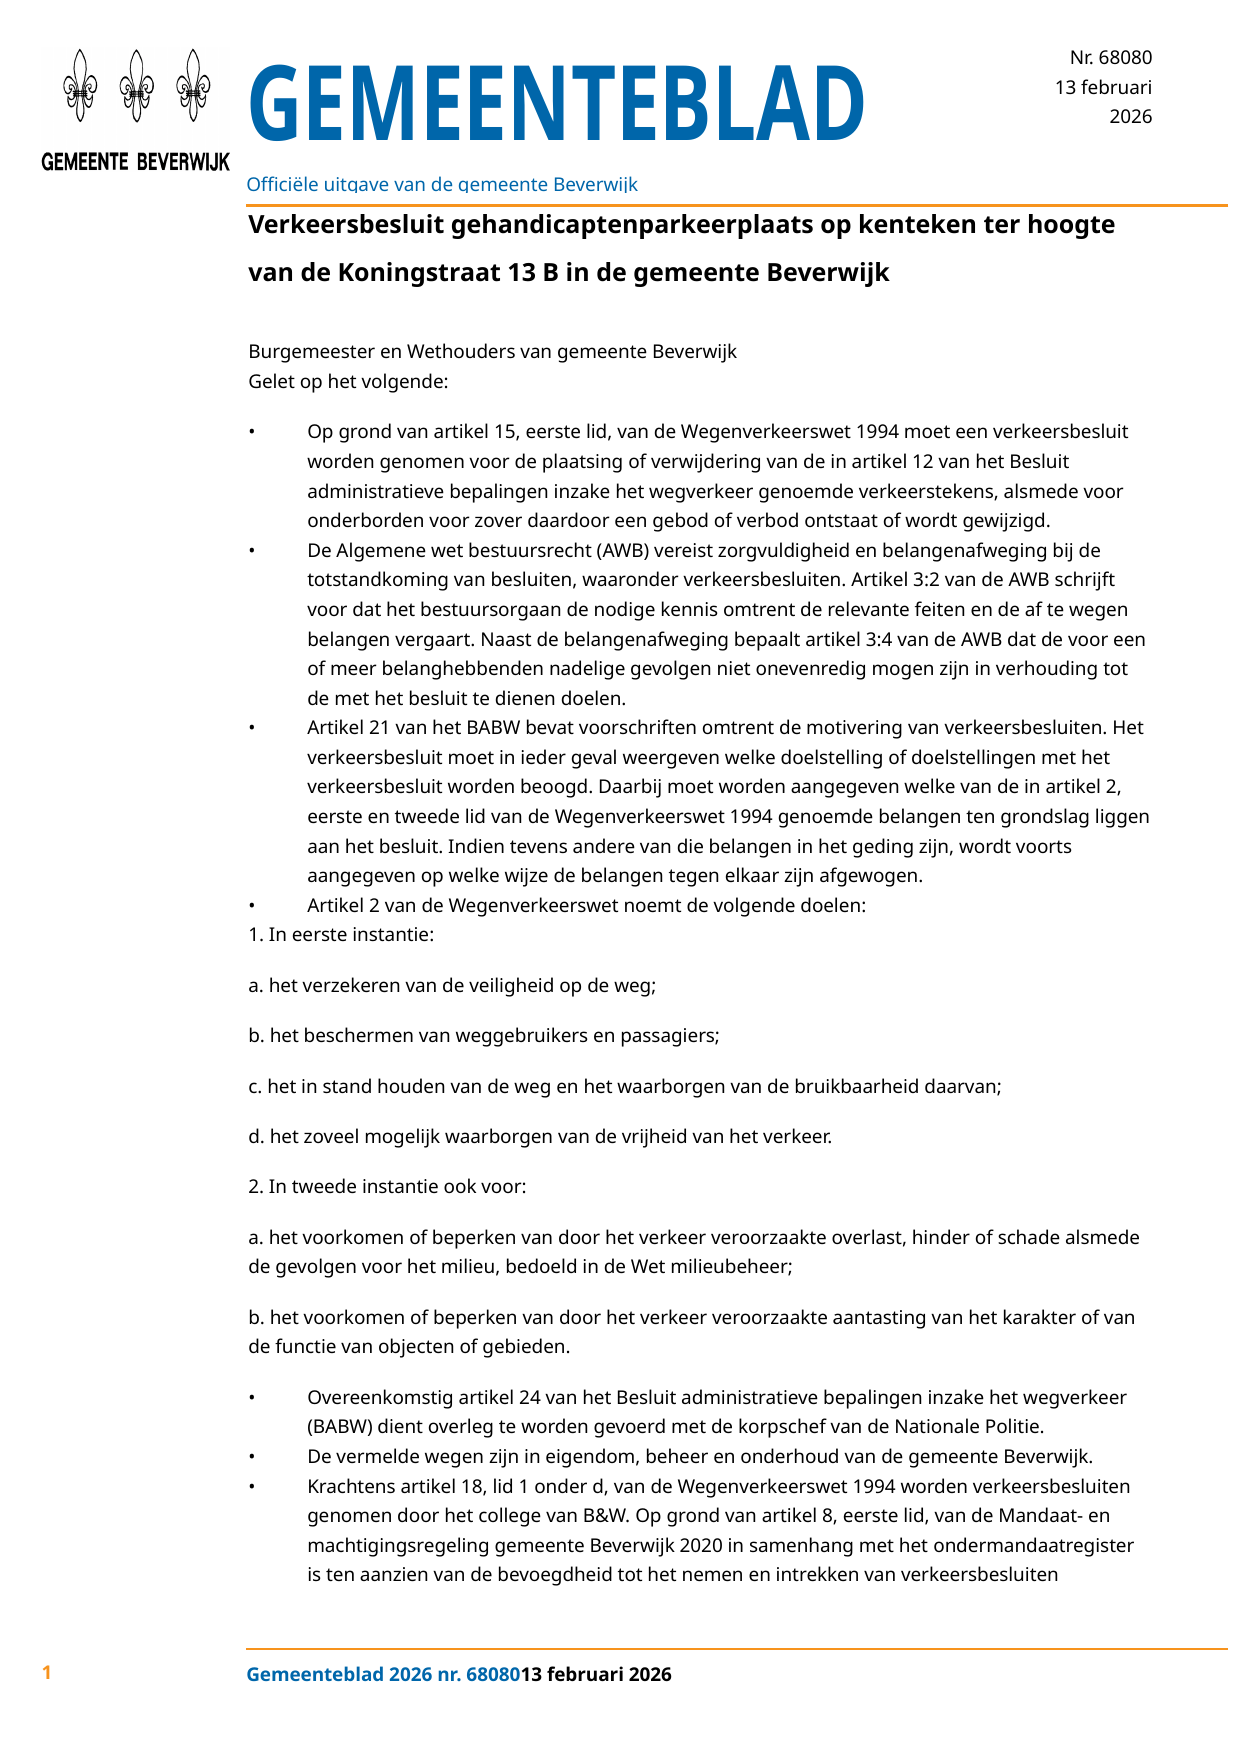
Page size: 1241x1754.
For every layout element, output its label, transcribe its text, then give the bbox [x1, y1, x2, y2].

text Burgemeester en Wethouders van gemeente Beverwijk [248, 339, 1152, 364]
text b. het beschermen van weggebruikers en passagiers; [248, 1022, 1152, 1048]
list Artikel 21 van het BABW bevat voorschriften omtrent de motivering van verkeersbesluiten. Het verkeersbesluit moet in ieder geval weergeven welke doelstelling of doelstellingen met het verkeersbesluit worden beoogd. Daarbij moet worden aangegeven welke van de in artikel 2, eerste en tweede lid van de Wegenverkeerswet 1994 genoemde belangen ten grondslag liggen aan het besluit. Indien tevens andere van die belangen in het geding zijn, wordt voorts aangegeven op welke wijze de belangen tegen elkaar zijn afgewogen. [248, 714, 1152, 888]
list De vermelde wegen zijn in eigendom, beheer en onderhoud van de gemeente Beverwijk. [248, 1443, 1152, 1469]
text 2. In tweede instantie ook voor: [248, 1174, 1152, 1199]
list De Algemene wet bestuursrecht (AWB) vereist zorgvuldigheid en belangenafweging bij de totstandkoming van besluiten, waaronder verkeersbesluiten. Artikel 3:2 van de AWB schrijft voor dat het bestuursorgaan de nodige kennis omtrent de relevante feiten en de af te wegen belangen vergaart. Naast de belangenafweging bepaalt artikel 3:4 van de AWB dat de voor een of meer belanghebbenden nadelige gevolgen niet onevenredig mogen zijn in verhouding tot de met het besluit te dienen doelen. [248, 537, 1152, 711]
text a. het verzekeren van de veiligheid op de weg; [248, 972, 1152, 998]
text 1. In eerste instantie: [248, 922, 1152, 947]
list Artikel 2 van de Wegenverkeerswet noemt de volgende doelen: [248, 892, 1152, 918]
text d. het zoveel mogelijk waarborgen van de vrijheid van het verkeer. [248, 1123, 1152, 1149]
text Verkeersbesluit gehandicaptenparkeerplaats op kenteken ter hoogte van de Koningstraat 13 B in de gemeente Beverwijk [248, 207, 1152, 288]
text c. het in stand houden van de weg en het waarborgen van de bruikbaarheid daarvan; [248, 1073, 1152, 1098]
text b. het voorkomen of beperken van door het verkeer veroorzaakte aantasting van het karakter of van de functie van objecten of gebieden. [248, 1304, 1152, 1359]
picture [41, 47, 231, 172]
list Op grond van artikel 15, eerste lid, van de Wegenverkeerswet 1994 moet een verkeersbesluit worden genomen voor de plaatsing of verwijdering van de in artikel 12 van het Besluit administratieve bepalingen inzake het wegverkeer genoemde verkeerstekens, alsmede voor onderborden voor zover daardoor een gebod of verbod ontstaat of wordt gewijzigd. [248, 419, 1152, 533]
text Gelet op het volgende: [248, 368, 1152, 394]
list Overeenkomstig artikel 24 van het Besluit administratieve bepalingen inzake het wegverkeer (BABW) dient overleg te worden gevoerd met de korpschef van de Nationale Politie. [248, 1384, 1152, 1439]
text a. het voorkomen of beperken van door het verkeer veroorzaakte overlast, hinder of schade alsmede de gevolgen voor het milieu, bedoeld in de Wet milieubeheer; [248, 1224, 1152, 1279]
list Krachtens artikel 18, lid 1 onder d, van de Wegenverkeerswet 1994 worden verkeersbesluiten genomen door het college van B&W. Op grond van artikel 8, eerste lid, van de Mandaat- en machtigingsregeling gemeente Beverwijk 2020 in samenhang met het ondermandaatregister is ten aanzien van de bevoegdheid tot het nemen en intrekken van verkeersbesluiten [248, 1473, 1152, 1587]
